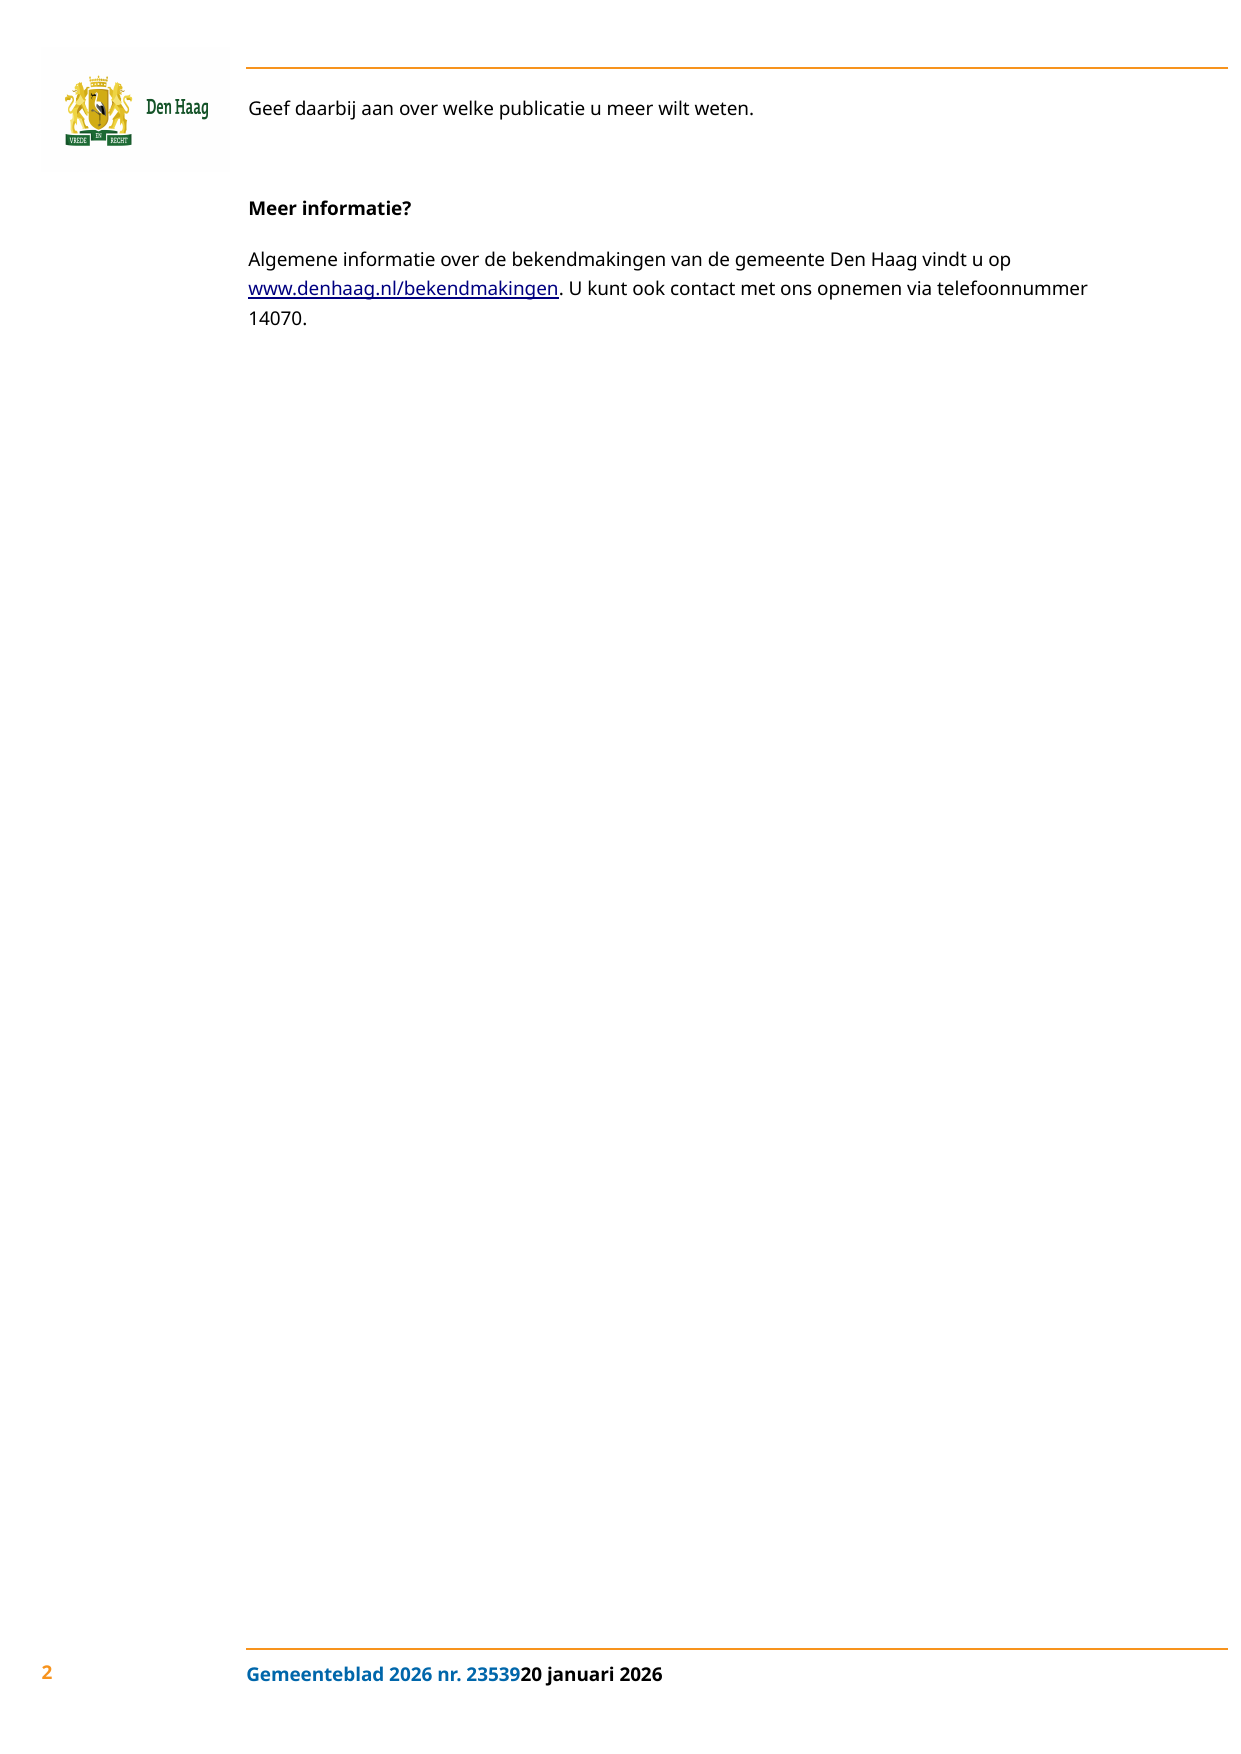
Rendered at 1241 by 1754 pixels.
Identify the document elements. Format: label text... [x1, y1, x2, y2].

text Algemene informatie over de bekendmakingen van de gemeente Den Haag vindt u op www.denhaag.nl/bekendmakingen. U kunt ook contact met ons opnemen via telefoonnummer 14070. [248, 246, 1152, 331]
text Geef daarbij aan over welke publicatie u meer wilt weten. [248, 95, 1152, 121]
picture [41, 47, 231, 172]
text Meer informatie? [248, 196, 1152, 221]
